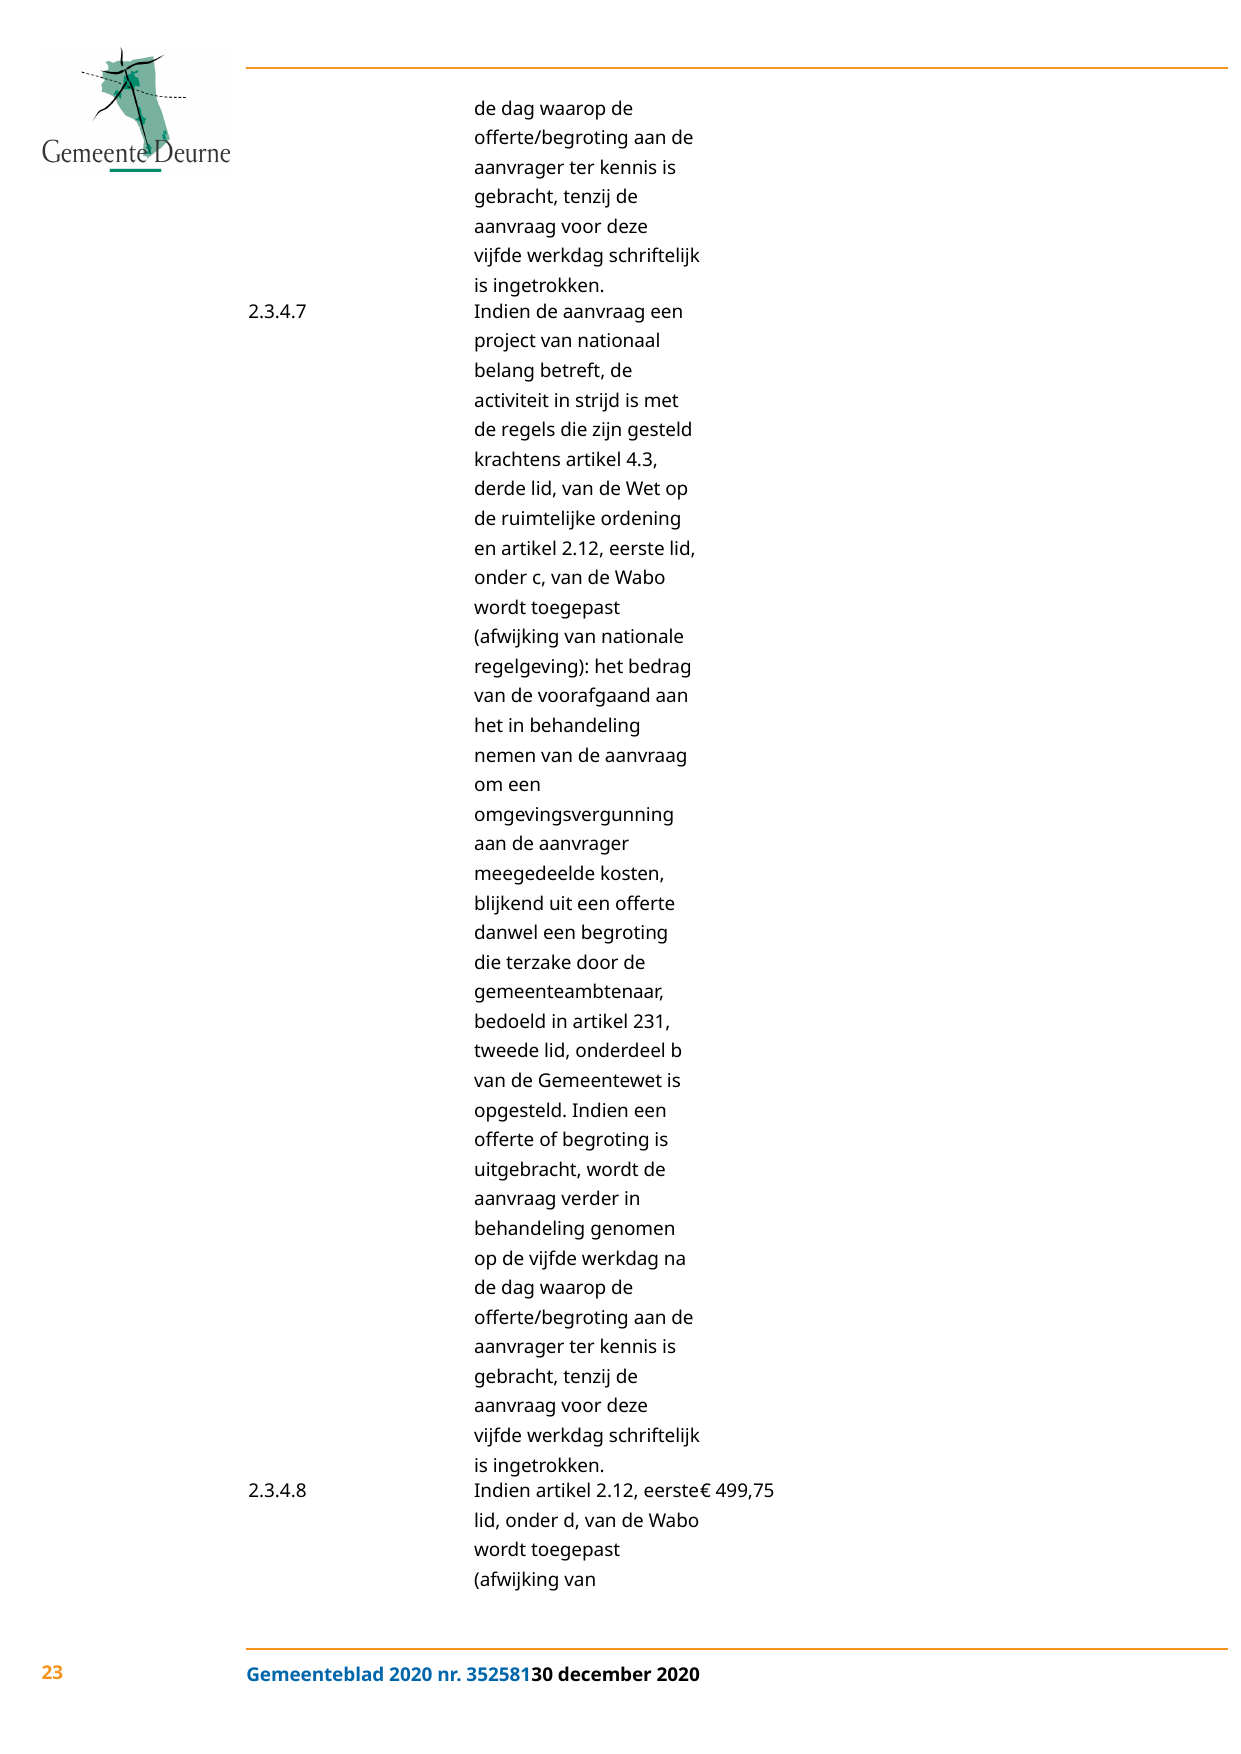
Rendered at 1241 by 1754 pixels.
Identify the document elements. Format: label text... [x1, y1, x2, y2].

table_cell [926, 298, 1152, 1477]
table_cell [700, 95, 926, 298]
table_cell [248, 95, 474, 298]
table_cell Indien artikel 2.12, eerste lid, onder d, van de Wabo wordt toegepast (afwijking van [474, 1478, 700, 1592]
table_cell Indien de aanvraag een project van nationaal belang betreft, de activiteit in strijd is met de regels die zijn gesteld krachtens artikel 4.3, derde lid, van de Wet op de ruimtelijke ordening en artikel 2.12, eerste lid, onder c, van de Wabo wordt toegepast (afwijking van nationale regelgeving): het bedrag van de voorafgaand aan het in behandeling nemen van de aanvraag om een omgevingsvergunning aan de aanvrager meegedeelde kosten, blijkend uit een offerte danwel een begroting die terzake door de gemeenteambtenaar, bedoeld in artikel 231, tweede lid, onderdeel b van de Gemeentewet is opgesteld. Indien een offerte of begroting is uitgebracht, wordt de aanvraag verder in behandeling genomen op de vijfde werkdag na de dag waarop de offerte/begroting aan de aanvrager ter kennis is gebracht, tenzij de aanvraag voor deze vijfde werkdag schriftelijk is ingetrokken. [474, 298, 700, 1477]
table_cell [700, 298, 926, 1477]
table_cell de dag waarop de offerte/begroting aan de aanvrager ter kennis is gebracht, tenzij de aanvraag voor deze vijfde werkdag schriftelijk is ingetrokken. [474, 95, 700, 298]
table_cell € 499,75 [700, 1478, 926, 1592]
picture [41, 47, 231, 172]
table_cell 2.3.4.8 [248, 1478, 474, 1592]
table_cell [926, 1478, 1152, 1592]
table_cell [926, 95, 1152, 298]
table_cell 2.3.4.7 [248, 298, 474, 1477]
